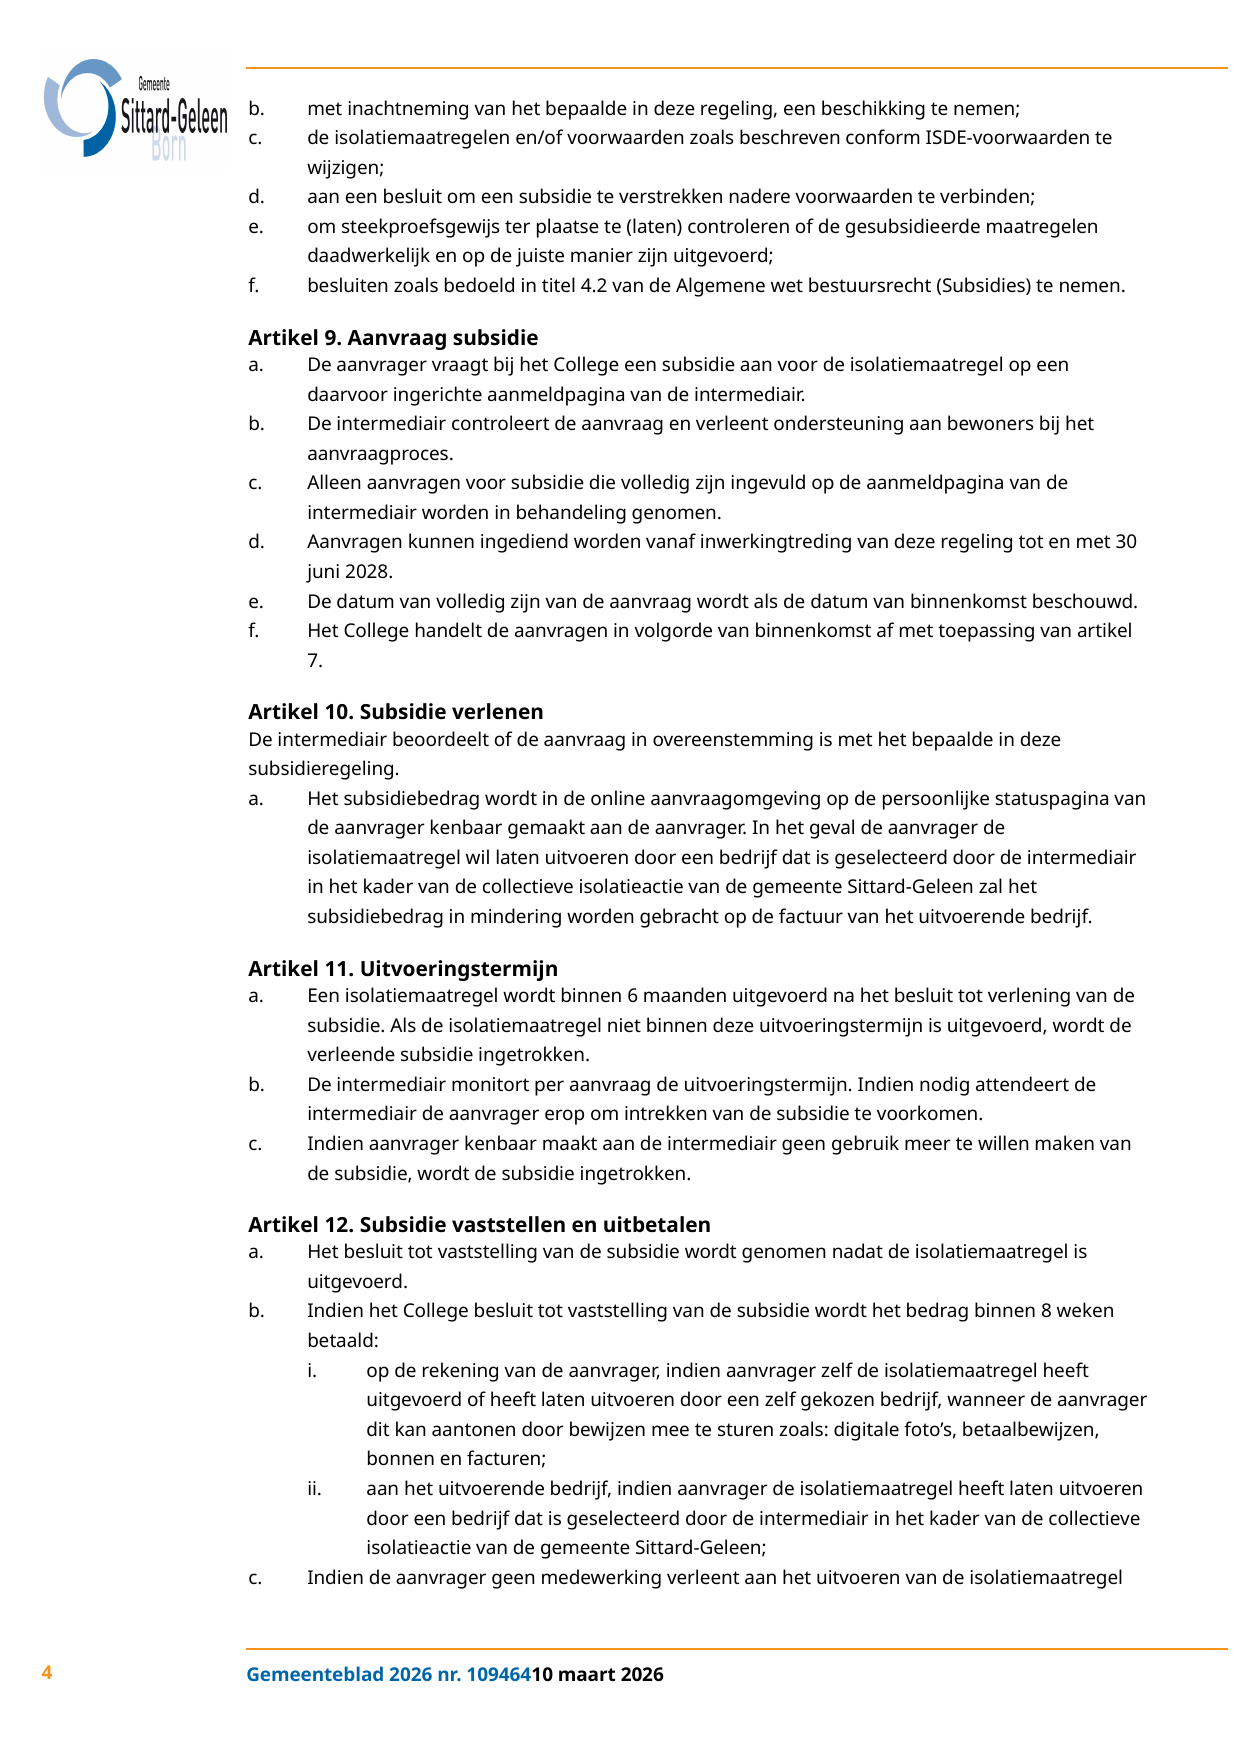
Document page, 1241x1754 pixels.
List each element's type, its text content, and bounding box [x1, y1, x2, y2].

list De datum van volledig zijn van de aanvraag wordt als de datum van binnenkomst beschouwd. [248, 588, 1152, 613]
text Artikel 9. Aanvraag subsidie [248, 323, 1152, 351]
list De aanvrager vraagt bij het College een subsidie aan voor de isolatiemaatregel op een daarvoor ingerichte aanmeldpagina van de intermediair. [248, 351, 1152, 406]
list Alleen aanvragen voor subsidie die volledig zijn ingevuld op de aanmeldpagina van de intermediair worden in behandeling genomen. [248, 469, 1152, 525]
list Indien het College besluit tot vaststelling van de subsidie wordt het bedrag binnen 8 weken betaald: [248, 1298, 1152, 1353]
list de isolatiemaatregelen en/of voorwaarden zoals beschreven conform ISDE-voorwaarden te wijzigen; [248, 124, 1152, 180]
list Het besluit tot vaststelling van de subsidie wordt genomen nadat de isolatiemaatregel is uitgevoerd. [248, 1238, 1152, 1294]
list om steekproefsgewijs ter plaatse te (laten) controleren of de gesubsidieerde maatregelen daadwerkelijk en op de juiste manier zijn uitgevoerd; [248, 213, 1152, 268]
list Indien aanvrager kenbaar maakt aan de intermediair geen gebruik meer te willen maken van de subsidie, wordt de subsidie ingetrokken. [248, 1130, 1152, 1185]
text Artikel 12. Subsidie vaststellen en uitbetalen [248, 1210, 1152, 1238]
list Een isolatiemaatregel wordt binnen 6 maanden uitgevoerd na het besluit tot verlening van de subsidie. Als de isolatiemaatregel niet binnen deze uitvoeringstermijn is uitgevoerd, wordt de verleende subsidie ingetrokken. [248, 982, 1152, 1067]
list Indien de aanvrager geen medewerking verleent aan het uitvoeren van de isolatiemaatregel [248, 1564, 1152, 1590]
text Artikel 11. Uitvoeringstermijn [248, 954, 1152, 982]
text Artikel 10. Subsidie verlenen [248, 697, 1152, 726]
picture [41, 47, 231, 172]
list met inachtneming van het bepaalde in deze regeling, een beschikking te nemen; [248, 95, 1152, 121]
list op de rekening van de aanvrager, indien aanvrager zelf de isolatiemaatregel heeft uitgevoerd of heeft laten uitvoeren door een zelf gekozen bedrijf, wanneer de aanvrager dit kan aantonen door bewijzen mee te sturen zoals: digitale foto’s, betaalbewijzen, bonnen en facturen; [307, 1357, 1152, 1471]
list Aanvragen kunnen ingediend worden vanaf inwerkingtreding van deze regeling tot en met 30 juni 2028. [248, 529, 1152, 584]
list De intermediair monitort per aanvraag de uitvoeringstermijn. Indien nodig attendeert de intermediair de aanvrager erop om intrekken van de subsidie te voorkomen. [248, 1071, 1152, 1126]
text De intermediair beoordeelt of de aanvraag in overeenstemming is met het bepaalde in deze subsidieregeling. [248, 726, 1152, 781]
list De intermediair controleert de aanvraag en verleent ondersteuning aan bewoners bij het aanvraagproces. [248, 410, 1152, 466]
list Het College handelt de aanvragen in volgorde van binnenkomst af met toepassing van artikel 7. [248, 617, 1152, 673]
list besluiten zoals bedoeld in titel 4.2 van de Algemene wet bestuursrecht (Subsidies) te nemen. [248, 272, 1152, 298]
list Het subsidiebedrag wordt in de online aanvraagomgeving op de persoonlijke statuspagina van de aanvrager kenbaar gemaakt aan de aanvrager. In het geval de aanvrager de isolatiemaatregel wil laten uitvoeren door een bedrijf dat is geselecteerd door de intermediair in het kader van de collectieve isolatieactie van de gemeente Sittard-Geleen zal het subsidiebedrag in mindering worden gebracht op de factuur van het uitvoerende bedrijf. [248, 785, 1152, 929]
list aan een besluit om een subsidie te verstrekken nadere voorwaarden te verbinden; [248, 183, 1152, 209]
list aan het uitvoerende bedrijf, indien aanvrager de isolatiemaatregel heeft laten uitvoeren door een bedrijf dat is geselecteerd door de intermediair in het kader van de collectieve isolatieactie van de gemeente Sittard-Geleen; [307, 1475, 1152, 1560]
